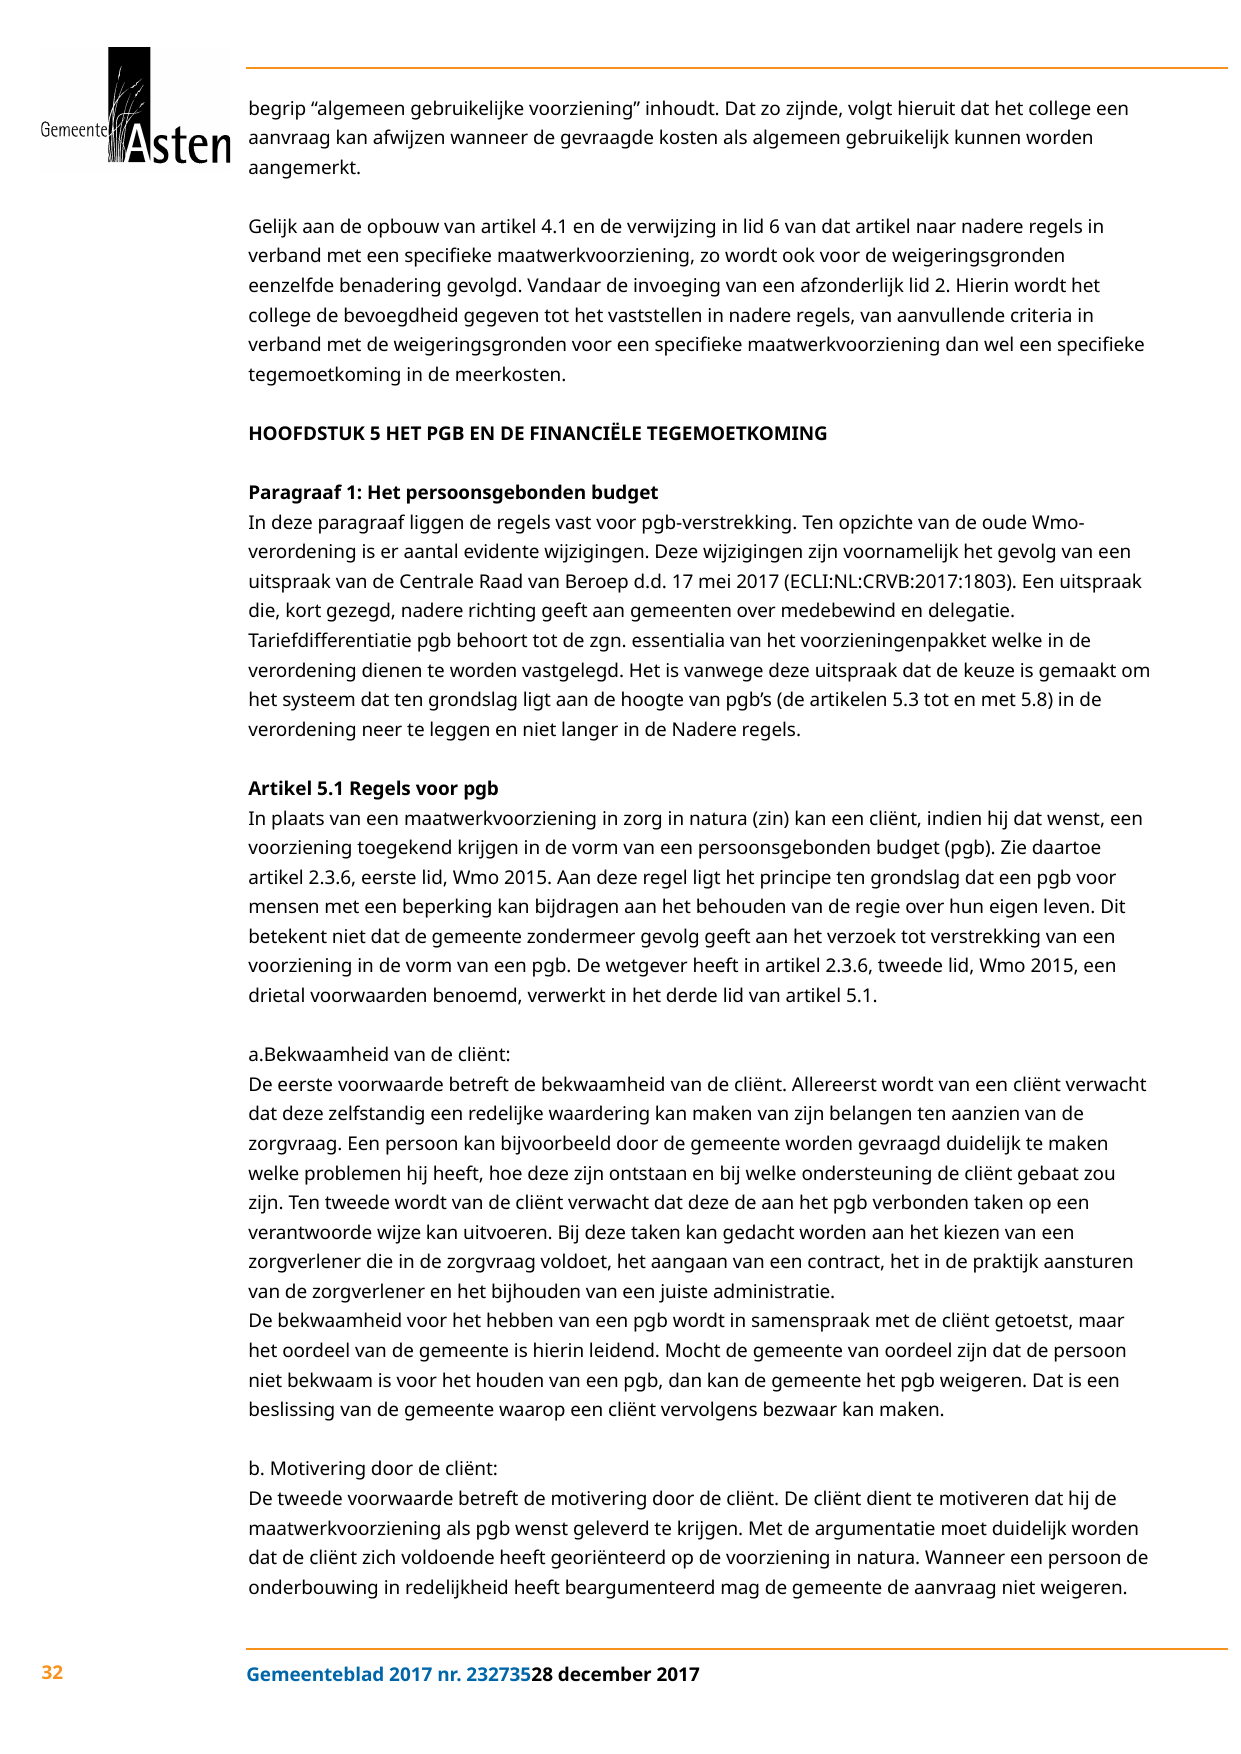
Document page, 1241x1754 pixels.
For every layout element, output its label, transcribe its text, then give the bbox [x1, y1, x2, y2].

text b. Motivering door de cliënt: [248, 1456, 1152, 1481]
text a.Bekwaamheid van de cliënt: [248, 1041, 1152, 1067]
text HOOFDSTUK 5 HET PGB EN DE FINANCIËLE TEGEMOETKOMING [248, 420, 1152, 446]
text In deze paragraaf liggen de regels vast voor pgb-verstrekking. Ten opzichte van de oude Wmo-verordening is er aantal evidente wijzigingen. Deze wijzigingen zijn voornamelijk het gevolg van een uitspraak van de Centrale Raad van Beroep d.d. 17 mei 2017 (ECLI:NL:CRVB:2017:1803). Een uitspraak die, kort gezegd, nadere richting geeft aan gemeenten over medebewind en delegatie. Tariefdifferentiatie pgb behoort tot de zgn. essentialia van het voorzieningenpakket welke in de verordening dienen te worden vastgelegd. Het is vanwege deze uitspraak dat de keuze is gemaakt om het systeem dat ten grondslag ligt aan de hoogte van pgb’s (de artikelen 5.3 tot en met 5.8) in de verordening neer te leggen en niet langer in de Nadere regels. [248, 509, 1152, 742]
text De eerste voorwaarde betreft de bekwaamheid van de cliënt. Allereerst wordt van een cliënt verwacht dat deze zelfstandig een redelijke waardering kan maken van zijn belangen ten aanzien van de zorgvraag. Een persoon kan bijvoorbeeld door de gemeente worden gevraagd duidelijk te maken welke problemen hij heeft, hoe deze zijn ontstaan en bij welke ondersteuning de cliënt gebaat zou zijn. Ten tweede wordt van de cliënt verwacht dat deze de aan het pgb verbonden taken op een verantwoorde wijze kan uitvoeren. Bij deze taken kan gedacht worden aan het kiezen van een zorgverlener die in de zorgvraag voldoet, het aangaan van een contract, het in de praktijk aansturen van de zorgverlener en het bijhouden van een juiste administratie. [248, 1071, 1152, 1304]
text begrip “algemeen gebruikelijke voorziening” inhoudt. Dat zo zijnde, volgt hieruit dat het college een aanvraag kan afwijzen wanneer de gevraagde kosten als algemeen gebruikelijk kunnen worden aangemerkt. [248, 95, 1152, 180]
text In plaats van een maatwerkvoorziening in zorg in natura (zin) kan een cliënt, indien hij dat wenst, een voorziening toegekend krijgen in de vorm van een persoonsgebonden budget (pgb). Zie daartoe artikel 2.3.6, eerste lid, Wmo 2015. Aan deze regel ligt het principe ten grondslag dat een pgb voor mensen met een beperking kan bijdragen aan het behouden van de regie over hun eigen leven. Dit betekent niet dat de gemeente zondermeer gevolg geeft aan het verzoek tot verstrekking van een voorziening in de vorm van een pgb. De wetgever heeft in artikel 2.3.6, tweede lid, Wmo 2015, een drietal voorwaarden benoemd, verwerkt in het derde lid van artikel 5.1. [248, 805, 1152, 1008]
text Artikel 5.1 Regels voor pgb [248, 775, 1152, 801]
text Paragraaf 1: Het persoonsgebonden budget [248, 479, 1152, 505]
text Gelijk aan de opbouw van artikel 4.1 en de verwijzing in lid 6 van dat artikel naar nadere regels in verband met een specifieke maatwerkvoorziening, zo wordt ook voor de weigeringsgronden eenzelfde benadering gevolgd. Vandaar de invoeging van een afzonderlijk lid 2. Hierin wordt het college de bevoegdheid gegeven tot het vaststellen in nadere regels, van aanvullende criteria in verband met de weigeringsgronden voor een specifieke maatwerkvoorziening dan wel een specifieke tegemoetkoming in de meerkosten. [248, 213, 1152, 387]
picture [41, 47, 231, 172]
text De tweede voorwaarde betreft de motivering door de cliënt. De cliënt dient te motiveren dat hij de maatwerkvoorziening als pgb wenst geleverd te krijgen. Met de argumentatie moet duidelijk worden dat de cliënt zich voldoende heeft georiënteerd op de voorziening in natura. Wanneer een persoon de onderbouwing in redelijkheid heeft beargumenteerd mag de gemeente de aanvraag niet weigeren. [248, 1485, 1152, 1600]
text De bekwaamheid voor het hebben van een pgb wordt in samenspraak met de cliënt getoetst, maar het oordeel van de gemeente is hierin leidend. Mocht de gemeente van oordeel zijn dat de persoon niet bekwaam is voor het houden van een pgb, dan kan de gemeente het pgb weigeren. Dat is een beslissing van de gemeente waarop een cliënt vervolgens bezwaar kan maken. [248, 1308, 1152, 1422]
